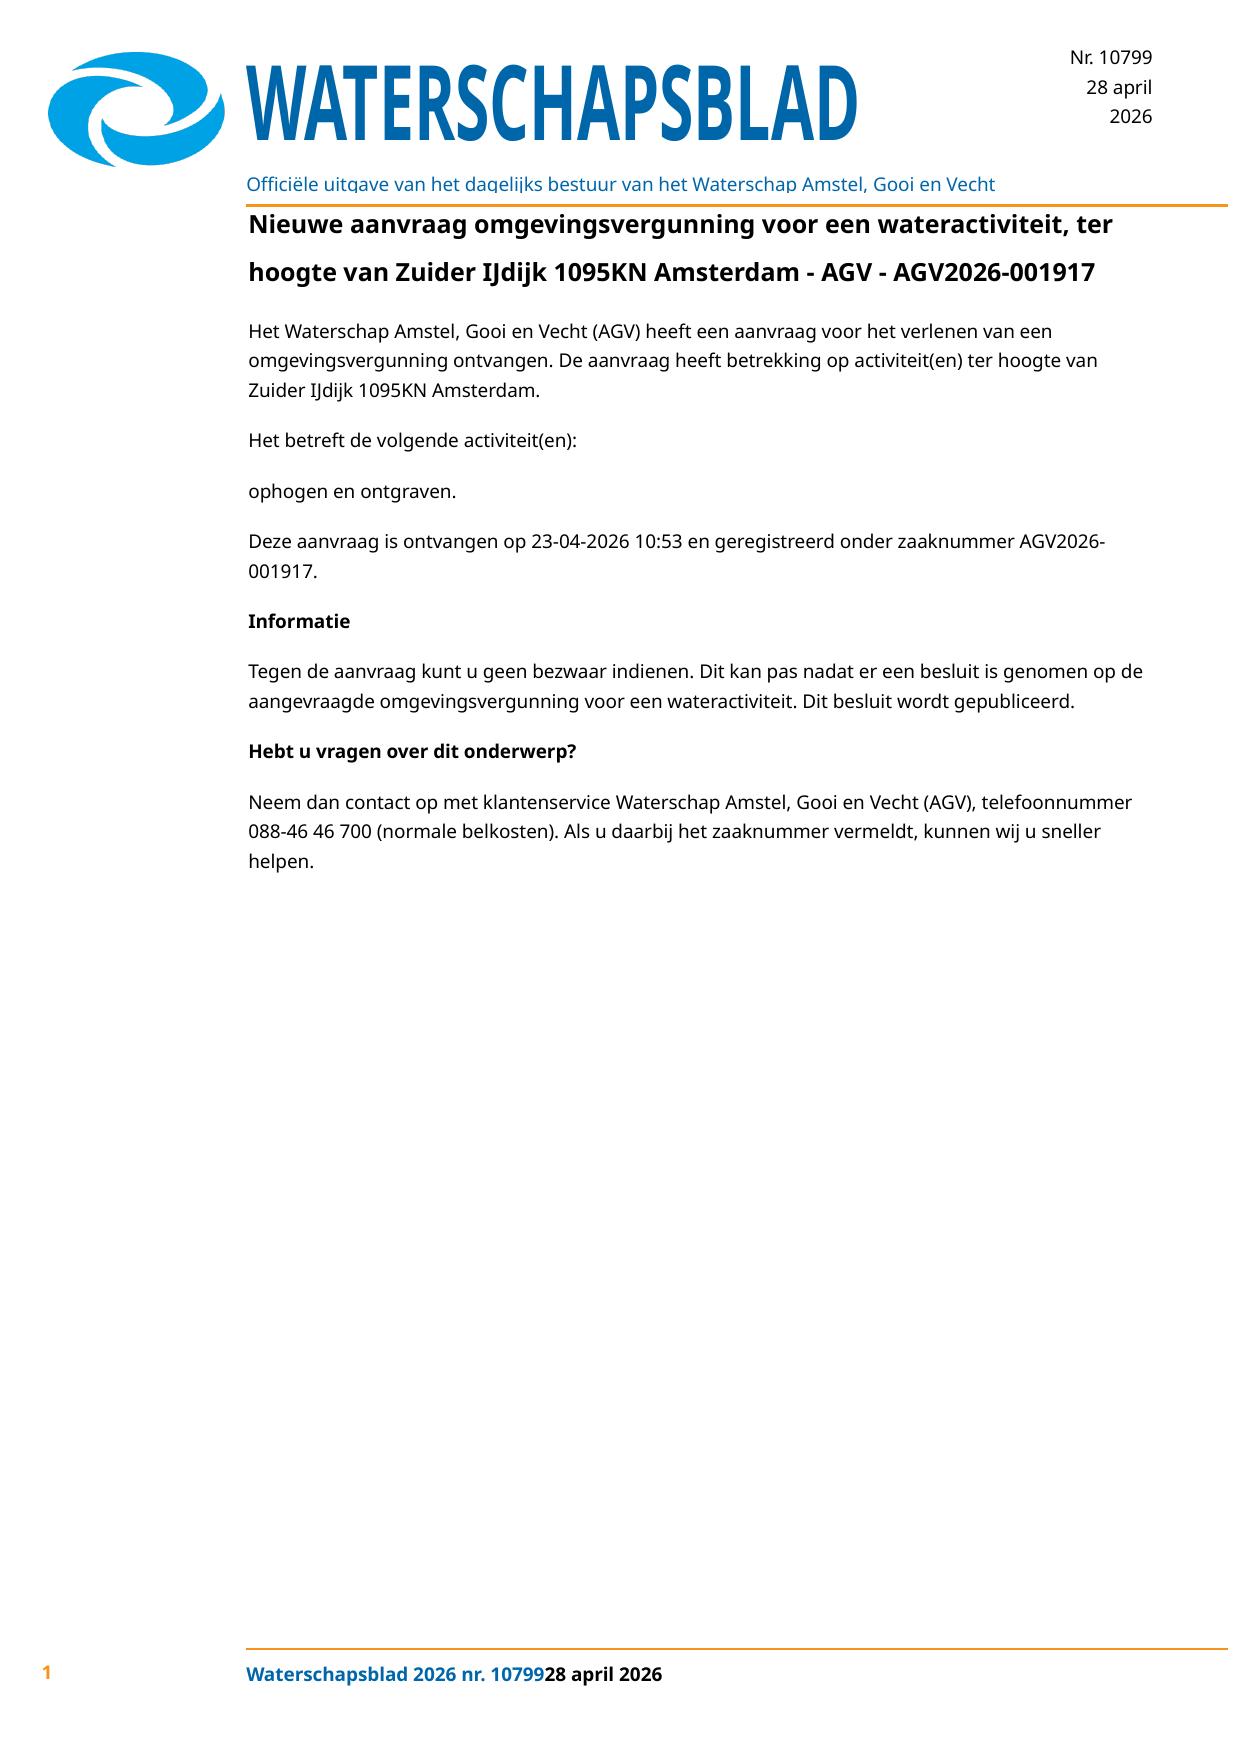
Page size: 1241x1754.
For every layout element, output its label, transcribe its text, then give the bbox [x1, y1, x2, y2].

text Deze aanvraag is ontvangen op 23-04-2026 10:53 en geregistreerd onder zaaknummer AGV2026-001917. [248, 528, 1152, 584]
text Hebt u vragen over dit onderwerp? [248, 739, 1152, 764]
text Het betreft de volgende activiteit(en): [248, 427, 1152, 453]
text Tegen de aanvraag kunt u geen bezwaar indienen. Dit kan pas nadat er een besluit is genomen op de aangevraagde omgevingsvergunning voor een wateractiviteit. Dit besluit wordt gepubliceerd. [248, 659, 1152, 714]
text ophogen en ontgraven. [248, 478, 1152, 504]
text Informatie [248, 608, 1152, 634]
text Nieuwe aanvraag omgevingsvergunning voor een wateractiviteit, ter hoogte van Zuider IJdijk 1095KN Amsterdam - AGV - AGV2026-001917 [248, 207, 1152, 288]
text Neem dan contact op met klantenservice Waterschap Amstel, Gooi en Vecht (AGV), telefoonnummer 088-46 46 700 (normale belkosten). Als u daarbij het zaaknummer vermeldt, kunnen wij u sneller helpen. [248, 789, 1152, 874]
text Het Waterschap Amstel, Gooi en Vecht (AGV) heeft een aanvraag voor het verlenen van een omgevingsvergunning ontvangen. De aanvraag heeft betrekking op activiteit(en) ter hoogte van Zuider IJdijk 1095KN Amsterdam. [248, 318, 1152, 403]
picture [41, 47, 231, 172]
